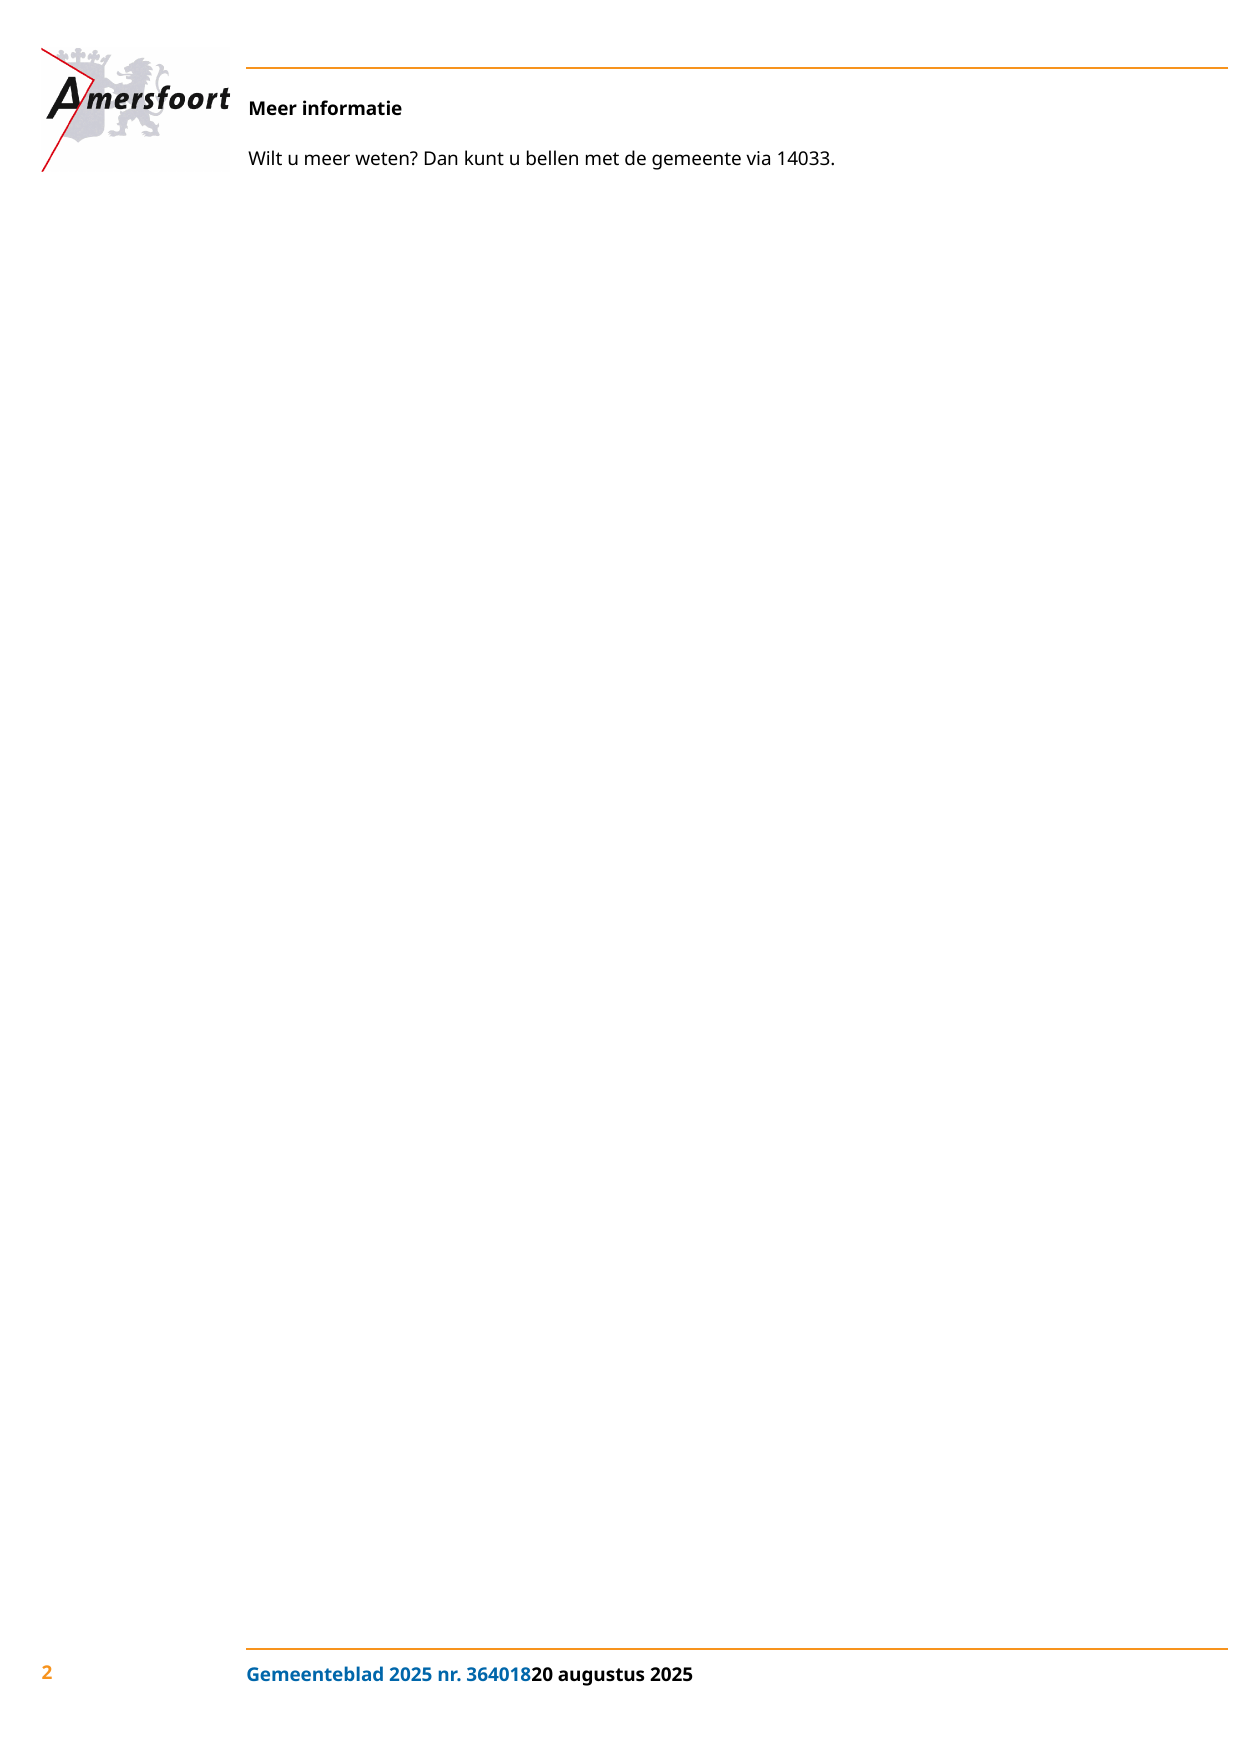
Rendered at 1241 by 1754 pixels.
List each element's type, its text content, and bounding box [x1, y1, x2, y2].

picture [41, 47, 231, 172]
text Meer informatie [248, 95, 1152, 121]
text Wilt u meer weten? Dan kunt u bellen met de gemeente via 14033. [248, 145, 1152, 171]
